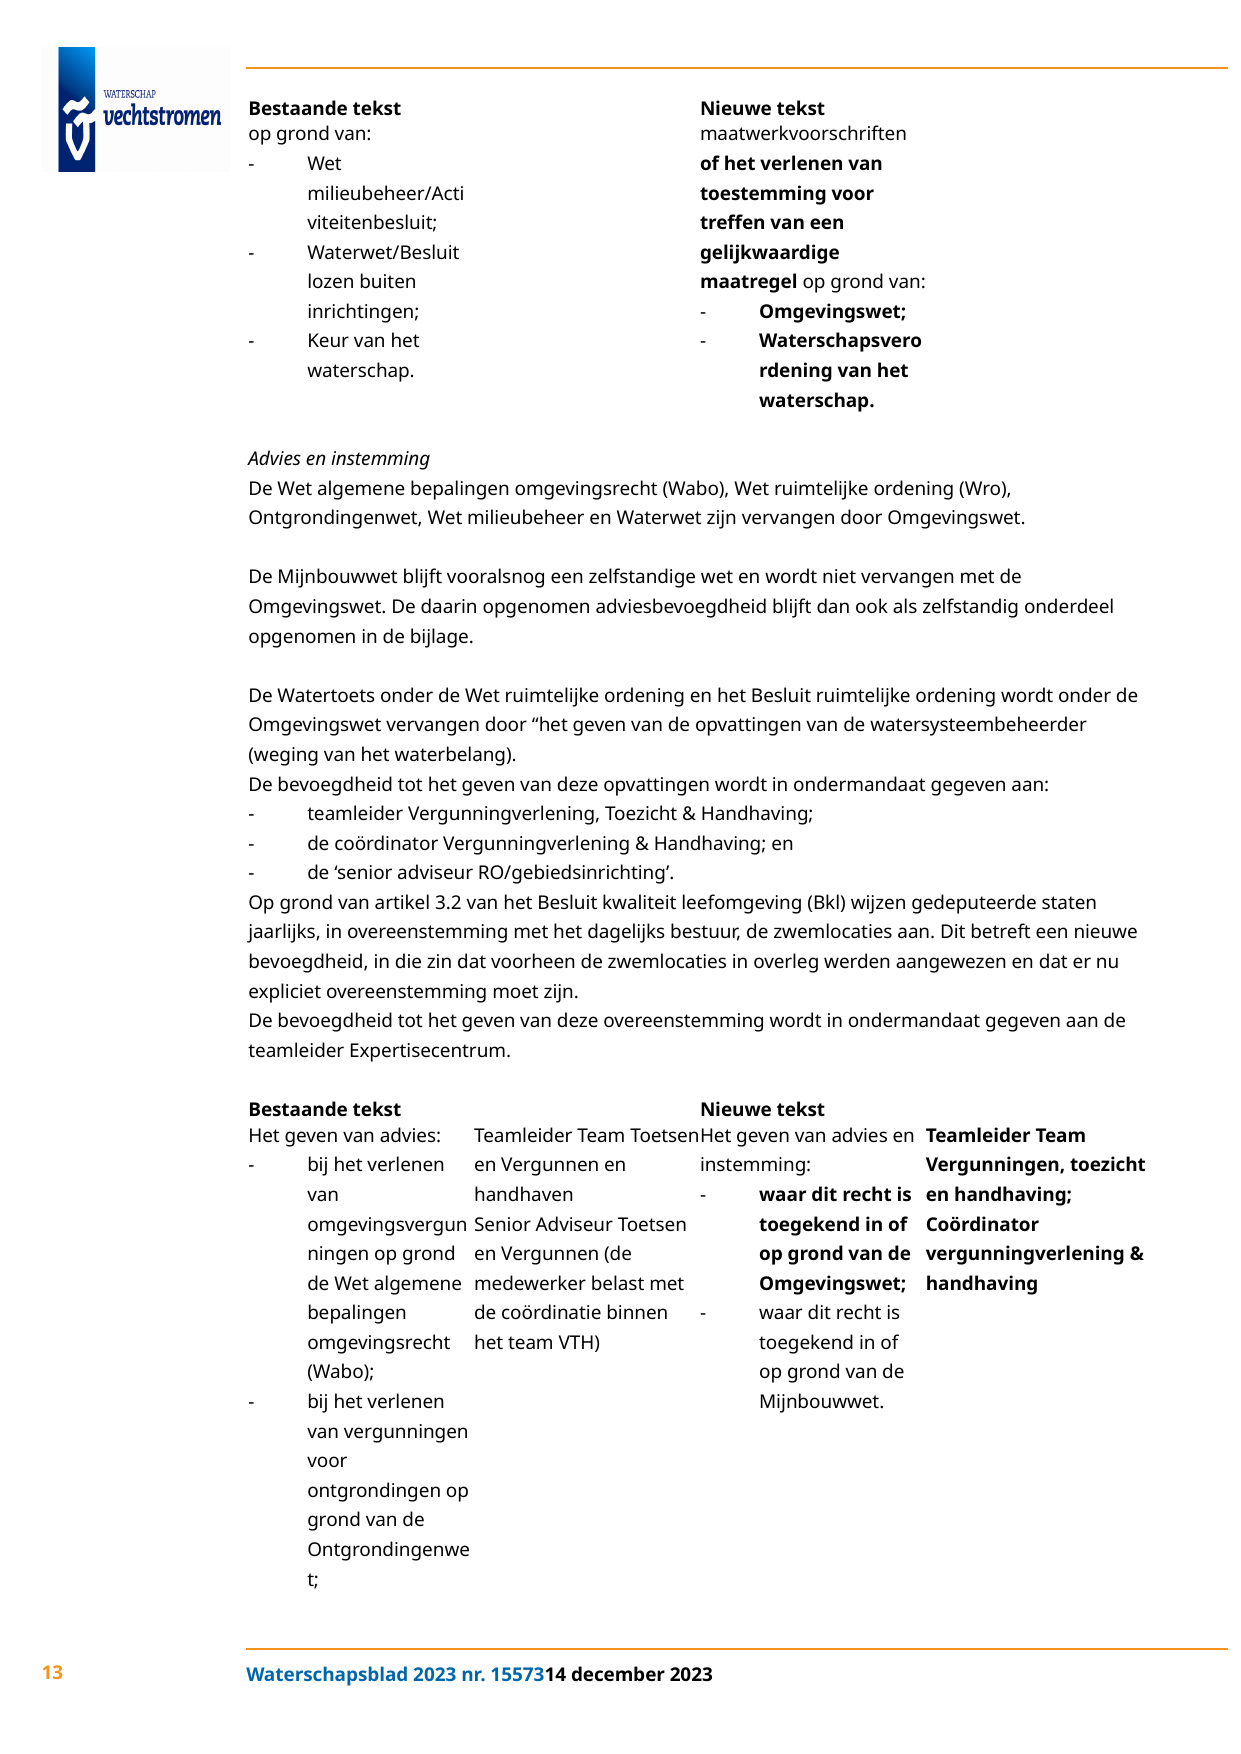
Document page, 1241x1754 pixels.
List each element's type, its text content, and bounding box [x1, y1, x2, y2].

text De bevoegdheid tot het geven van deze overeenstemming wordt in ondermandaat gegeven aan de teamleider Expertisecentrum. [248, 1007, 1152, 1063]
table_header Bestaande tekst [248, 1096, 700, 1122]
table_cell [474, 121, 700, 412]
text Advies en instemming [248, 445, 1152, 471]
table_cell maatwerkvoorschriften of het verlenen van toestemming voor treffen van een gelijkwaardige maatregel op grond van: Omgevingswet; Waterschapsverordening van het waterschap. [700, 121, 926, 412]
table_cell [926, 121, 1152, 412]
text De Watertoets onder de Wet ruimtelijke ordening en het Besluit ruimtelijke ordening wordt onder de Omgevingswet vervangen door “het geven van de opvattingen van de watersysteembeheerder (weging van het waterbelang). [248, 682, 1152, 767]
table_cell Teamleider Team Vergunningen, toezicht en handhaving; Coördinator vergunningverlening & handhaving [926, 1122, 1152, 1591]
table_cell Het geven van advies en instemming: waar dit recht is toegekend in of op grond van de Omgevingswet; waar dit recht is toegekend in of op grond van de Mijnbouwwet. [700, 1122, 926, 1591]
text De Mijnbouwwet blijft vooralsnog een zelfstandige wet en wordt niet vervangen met de Omgevingswet. De daarin opgenomen adviesbevoegdheid blijft dan ook als zelfstandig onderdeel opgenomen in de bijlage. [248, 564, 1152, 648]
picture [41, 47, 231, 172]
text De Wet algemene bepalingen omgevingsrecht (Wabo), Wet ruimtelijke ordening (Wro), Ontgrondingenwet, Wet milieubeheer en Waterwet zijn vervangen door Omgevingswet. [248, 475, 1152, 530]
table_header Nieuwe tekst [700, 1096, 1152, 1122]
list de ‘senior adviseur RO/gebiedsinrichting’. [248, 859, 1152, 885]
list teamleider Vergunningverlening, Toezicht & Handhaving; [248, 800, 1152, 826]
table_cell Teamleider Team Toetsen en Vergunnen en handhaven Senior Adviseur Toetsen en Vergunnen (de medewerker belast met de coördinatie binnen het team VTH) [474, 1122, 700, 1591]
list de coördinator Vergunningverlening & Handhaving; en [248, 830, 1152, 856]
text Op grond van artikel 3.2 van het Besluit kwaliteit leefomgeving (Bkl) wijzen gedeputeerde staten jaarlijks, in overeenstemming met het dagelijks bestuur, de zwemlocaties aan. Dit betreft een nieuwe bevoegdheid, in die zin dat voorheen de zwemlocaties in overleg werden aangewezen en dat er nu expliciet overeenstemming moet zijn. [248, 889, 1152, 1003]
text De bevoegdheid tot het geven van deze opvattingen wordt in ondermandaat gegeven aan: [248, 771, 1152, 796]
table_header Nieuwe tekst [700, 95, 1152, 121]
table_cell Het geven van advies: bij het verlenen van omgevingsvergunningen op grond de Wet algemene bepalingen omgevingsrecht (Wabo); bij het verlenen van vergunningen voor ontgrondingen op grond van de Ontgrondingenwet; [248, 1122, 474, 1591]
table_header Bestaande tekst [248, 95, 700, 121]
table_cell op grond van: Wet milieubeheer/Activiteitenbesluit; Waterwet/Besluit lozen buiten inrichtingen; Keur van het waterschap. [248, 121, 474, 412]
